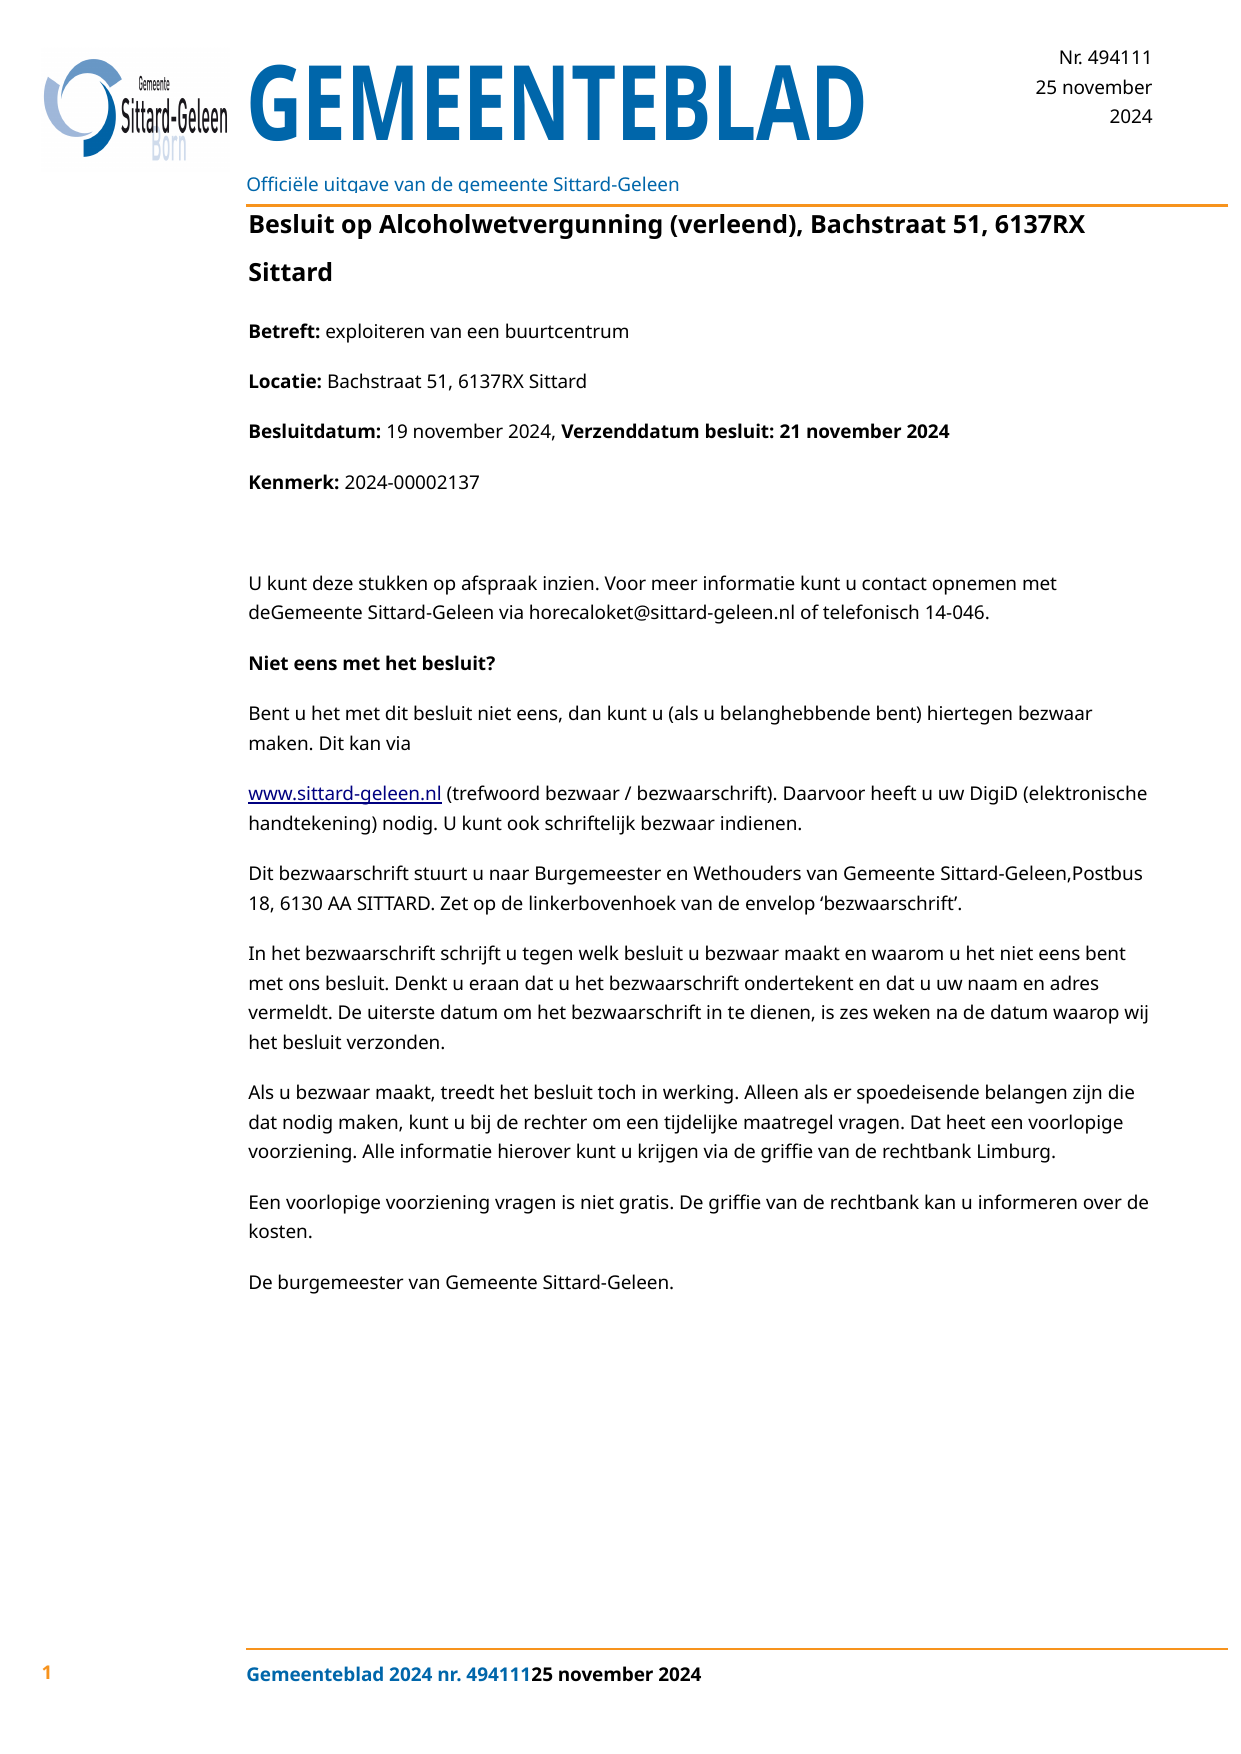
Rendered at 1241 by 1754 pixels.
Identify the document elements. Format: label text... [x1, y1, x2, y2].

text Kenmerk: 2024-00002137 [248, 469, 1152, 495]
picture [41, 47, 231, 172]
text Dit bezwaarschrift stuurt u naar Burgemeester en Wethouders van Gemeente Sittard-Geleen,Postbus 18, 6130 AA SITTARD. Zet op de linkerbovenhoek van de envelop ‘bezwaarschrift’. [248, 860, 1152, 916]
text Besluitdatum: 19 november 2024, Verzenddatum besluit: 21 november 2024 [248, 419, 1152, 444]
text Bent u het met dit besluit niet eens, dan kunt u (als u belanghebbende bent) hiertegen bezwaar maken. Dit kan via [248, 700, 1152, 756]
text Betreft: exploiteren van een buurtcentrum [248, 318, 1152, 344]
text In het bezwaarschrift schrijft u tegen welk besluit u bezwaar maakt en waarom u het niet eens bent met ons besluit. Denkt u eraan dat u het bezwaarschrift ondertekent en dat u uw naam en adres vermeldt. De uiterste datum om het bezwaarschrift in te dienen, is zes weken na de datum waarop wij het besluit verzonden. [248, 940, 1152, 1055]
text www.sittard-geleen.nl (trefwoord bezwaar / bezwaarschrift). Daarvoor heeft u uw DigiD (elektronische handtekening) nodig. U kunt ook schriftelijk bezwaar indienen. [248, 780, 1152, 836]
text Een voorlopige voorziening vragen is niet gratis. De griffie van de rechtbank kan u informeren over de kosten. [248, 1189, 1152, 1244]
text Niet eens met het besluit? [248, 650, 1152, 676]
text Als u bezwaar maakt, treedt het besluit toch in werking. Alleen als er spoedeisende belangen zijn die dat nodig maken, kunt u bij de rechter om een tijdelijke maatregel vragen. Dat heet een voorlopige voorziening. Alle informatie hierover kunt u krijgen via de griffie van de rechtbank Limburg. [248, 1079, 1152, 1164]
text De burgemeester van Gemeente Sittard-Geleen. [248, 1269, 1152, 1295]
text Besluit op Alcoholwetvergunning (verleend), Bachstraat 51, 6137RX Sittard [248, 207, 1152, 288]
text Locatie: Bachstraat 51, 6137RX Sittard [248, 368, 1152, 394]
text U kunt deze stukken op afspraak inzien. Voor meer informatie kunt u contact opnemen met deGemeente Sittard-Geleen via horecaloket@sittard-geleen.nl of telefonisch 14-046. [248, 570, 1152, 625]
